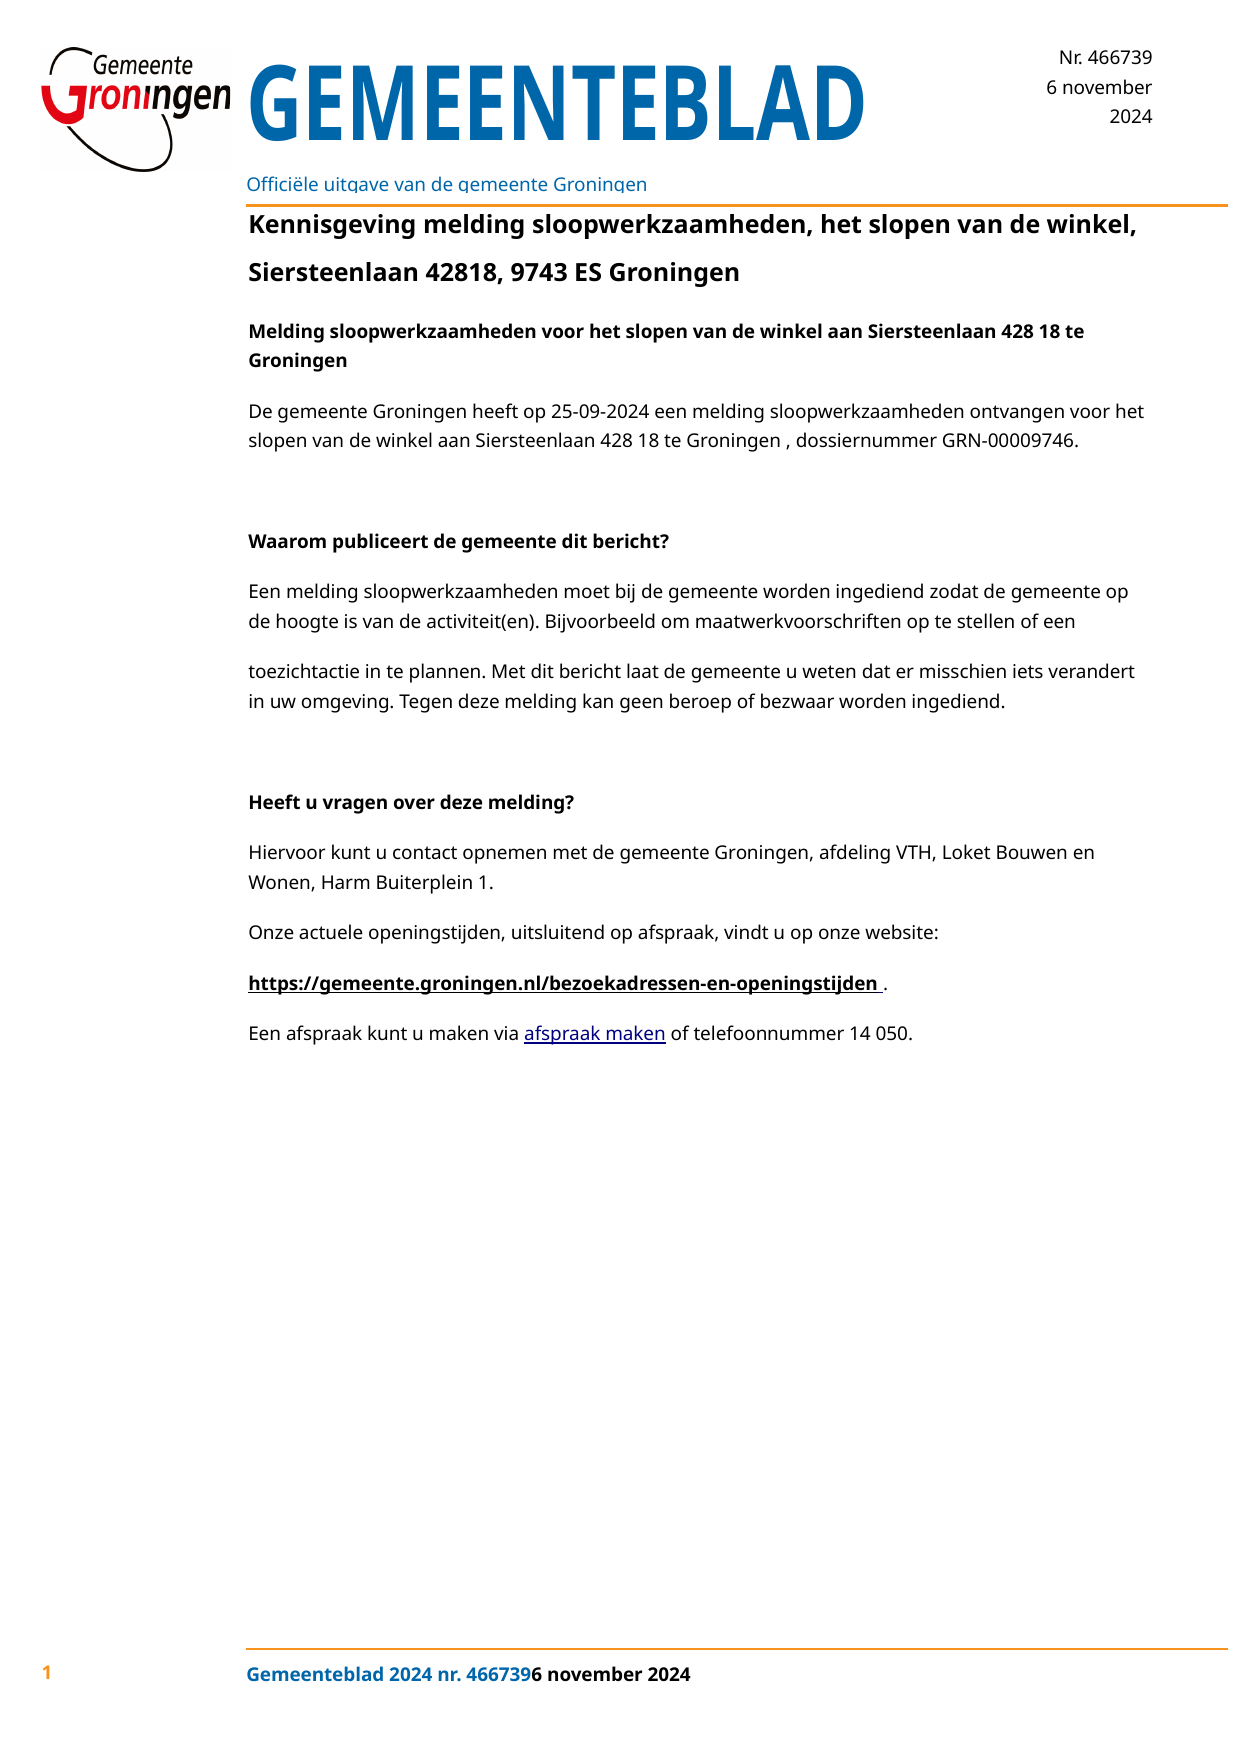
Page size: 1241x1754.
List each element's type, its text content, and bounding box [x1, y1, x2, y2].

text Een afspraak kunt u maken via afspraak maken of telefoonnummer 14 050. [248, 1020, 1152, 1046]
text https://gemeente.groningen.nl/bezoekadressen-en-openingstijden . [248, 970, 1152, 996]
text Een melding sloopwerkzaamheden moet bij de gemeente worden ingediend zodat de gemeente op de hoogte is van de activiteit(en). Bijvoorbeeld om maatwerkvoorschriften op te stellen of een [248, 579, 1152, 634]
text De gemeente Groningen heeft op 25-09-2024 een melding sloopwerkzaamheden ontvangen voor het slopen van de winkel aan Siersteenlaan 428 18 te Groningen , dossiernummer GRN-00009746. [248, 398, 1152, 453]
text Kennisgeving melding sloopwerkzaamheden, het slopen van de winkel, Siersteenlaan 42818, 9743 ES Groningen [248, 207, 1152, 288]
picture [41, 47, 231, 172]
text toezichtactie in te plannen. Met dit bericht laat de gemeente u weten dat er misschien iets verandert in uw omgeving. Tegen deze melding kan geen beroep of bezwaar worden ingediend. [248, 659, 1152, 714]
text Melding sloopwerkzaamheden voor het slopen van de winkel aan Siersteenlaan 428 18 te Groningen [248, 318, 1152, 373]
text Onze actuele openingstijden, uitsluitend op afspraak, vindt u op onze website: [248, 919, 1152, 945]
text Waarom publiceert de gemeente dit bericht? [248, 528, 1152, 554]
text Heeft u vragen over deze melding? [248, 789, 1152, 815]
text Hiervoor kunt u contact opnemen met de gemeente Groningen, afdeling VTH, Loket Bouwen en Wonen, Harm Buiterplein 1. [248, 839, 1152, 895]
